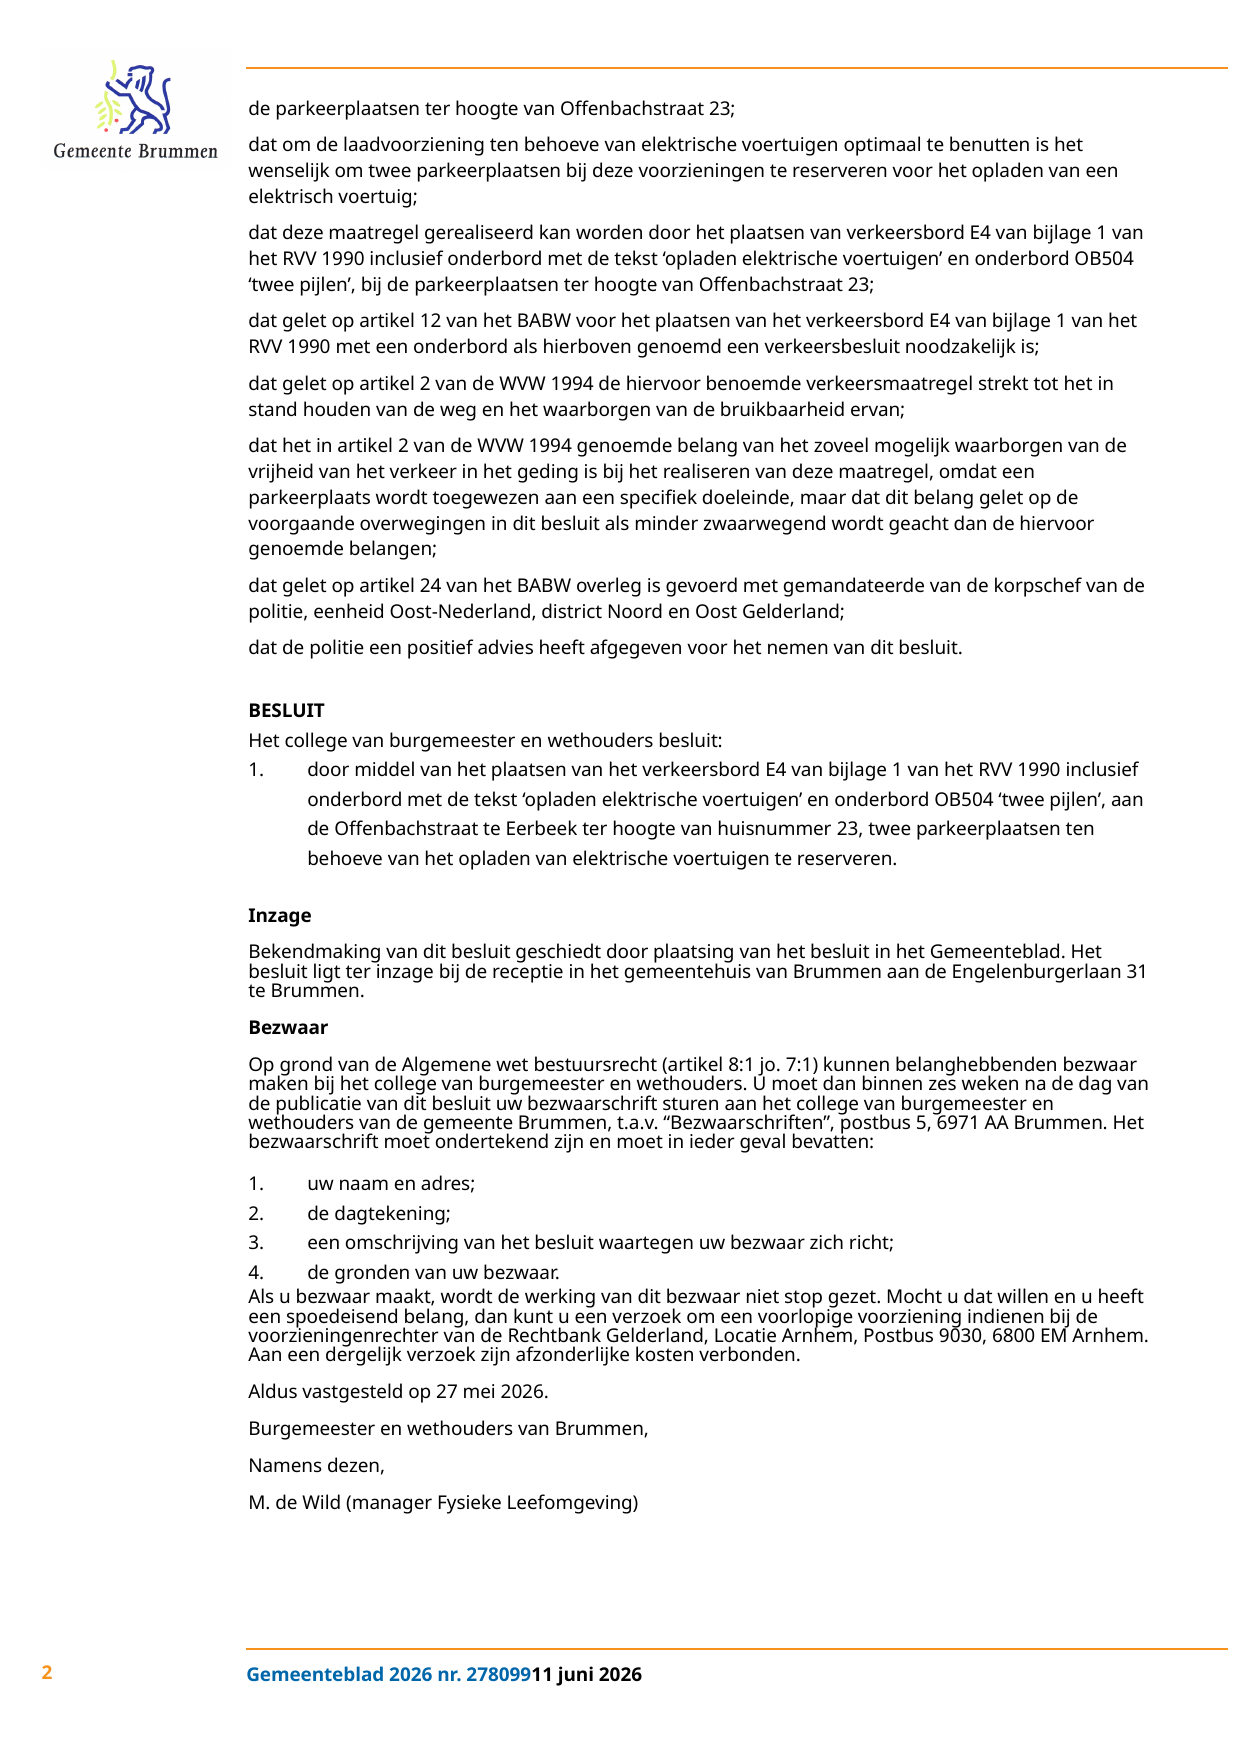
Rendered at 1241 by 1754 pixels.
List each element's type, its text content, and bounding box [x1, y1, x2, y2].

list een omschrijving van het besluit waartegen uw bezwaar zich richt; [248, 1229, 1152, 1255]
text Namens dezen, [248, 1457, 1152, 1476]
text BESLUIT [248, 697, 1152, 723]
text de parkeerplaatsen ter hoogte van Offenbachstraat 23; [248, 95, 1152, 121]
text Burgemeester en wethouders van Brummen, [248, 1420, 1152, 1439]
list de gronden van uw bezwaar. [248, 1259, 1152, 1284]
text dat gelet op artikel 2 van de WVW 1994 de hiervoor benoemde verkeersmaatregel strekt tot het in stand houden van de weg en het waarborgen van de bruikbaarheid ervan; [248, 370, 1152, 422]
text M. de Wild (manager Fysieke Leefomgeving) [248, 1494, 1152, 1513]
text Op grond van de Algemene wet bestuursrecht (artikel 8:1 jo. 7:1) kunnen belanghebbenden bezwaar maken bij het college van burgemeester en wethouders. U moet dan binnen zes weken na de dag van de publicatie van dit besluit uw bezwaarschrift sturen aan het college van burgemeester en wethouders van de gemeente Brummen, t.a.v. “Bezwaarschriften”, postbus 5, 6971 AA Brummen. Het bezwaarschrift moet ondertekend zijn en moet in ieder geval bevatten: [248, 1056, 1152, 1152]
text dat gelet op artikel 12 van het BABW voor het plaatsen van het verkeersbord E4 van bijlage 1 van het RVV 1990 met een onderbord als hierboven genoemd een verkeersbesluit noodzakelijk is; [248, 308, 1152, 359]
text Inzage [248, 907, 1152, 926]
text dat het in artikel 2 van de WVW 1994 genoemde belang van het zoveel mogelijk waarborgen van de vrijheid van het verkeer in het geding is bij het realiseren van deze maatregel, omdat een parkeerplaats wordt toegewezen aan een specifiek doeleinde, maar dat dit belang gelet op de voorgaande overwegingen in dit besluit als minder zwaarwegend wordt geacht dan de hiervoor genoemde belangen; [248, 432, 1152, 561]
text Bezwaar [248, 1019, 1152, 1038]
text Als u bezwaar maakt, wordt de werking van dit bezwaar niet stop gezet. Mocht u dat willen en u heeft een spoedeisend belang, dan kunt u een verzoek om een voorlopige voorziening indienen bij de voorzieningenrechter van de Rechtbank Gelderland, Locatie Arnhem, Postbus 9030, 6800 EM Arnhem. Aan een dergelijk verzoek zijn afzonderlijke kosten verbonden. [248, 1288, 1152, 1366]
list door middel van het plaatsen van het verkeersbord E4 van bijlage 1 van het RVV 1990 inclusief onderbord met de tekst ‘opladen elektrische voertuigen’ en onderbord OB504 ‘twee pijlen’, aan de Offenbachstraat te Eerbeek ter hoogte van huisnummer 23, twee parkeerplaatsen ten behoeve van het opladen van elektrische voertuigen te reserveren. [248, 756, 1152, 871]
picture [41, 47, 231, 172]
list uw naam en adres; [248, 1170, 1152, 1196]
text dat gelet op artikel 24 van het BABW overleg is gevoerd met gemandateerde van de korpschef van de politie, eenheid Oost-Nederland, district Noord en Oost Gelderland; [248, 572, 1152, 623]
text dat om de laadvoorziening ten behoeve van elektrische voertuigen optimaal te benutten is het wenselijk om twee parkeerplaatsen bij deze voorzieningen te reserveren voor het opladen van een elektrisch voertuig; [248, 131, 1152, 209]
list de dagtekening; [248, 1200, 1152, 1225]
text Aldus vastgesteld op 27 mei 2026. [248, 1383, 1152, 1402]
text dat deze maatregel gerealiseerd kan worden door het plaatsen van verkeersbord E4 van bijlage 1 van het RVV 1990 inclusief onderbord met de tekst ‘opladen elektrische voertuigen’ en onderbord OB504 ‘twee pijlen’, bij de parkeerplaatsen ter hoogte van Offenbachstraat 23; [248, 219, 1152, 297]
text Het college van burgemeester en wethouders besluit: [248, 727, 1152, 752]
text dat de politie een positief advies heeft afgegeven voor het nemen van dit besluit. [248, 634, 1152, 660]
text Bekendmaking van dit besluit geschiedt door plaatsing van het besluit in het Gemeenteblad. Het besluit ligt ter inzage bij de receptie in het gemeentehuis van Brummen aan de Engelenburgerlaan 31 te Brummen. [248, 943, 1152, 1001]
